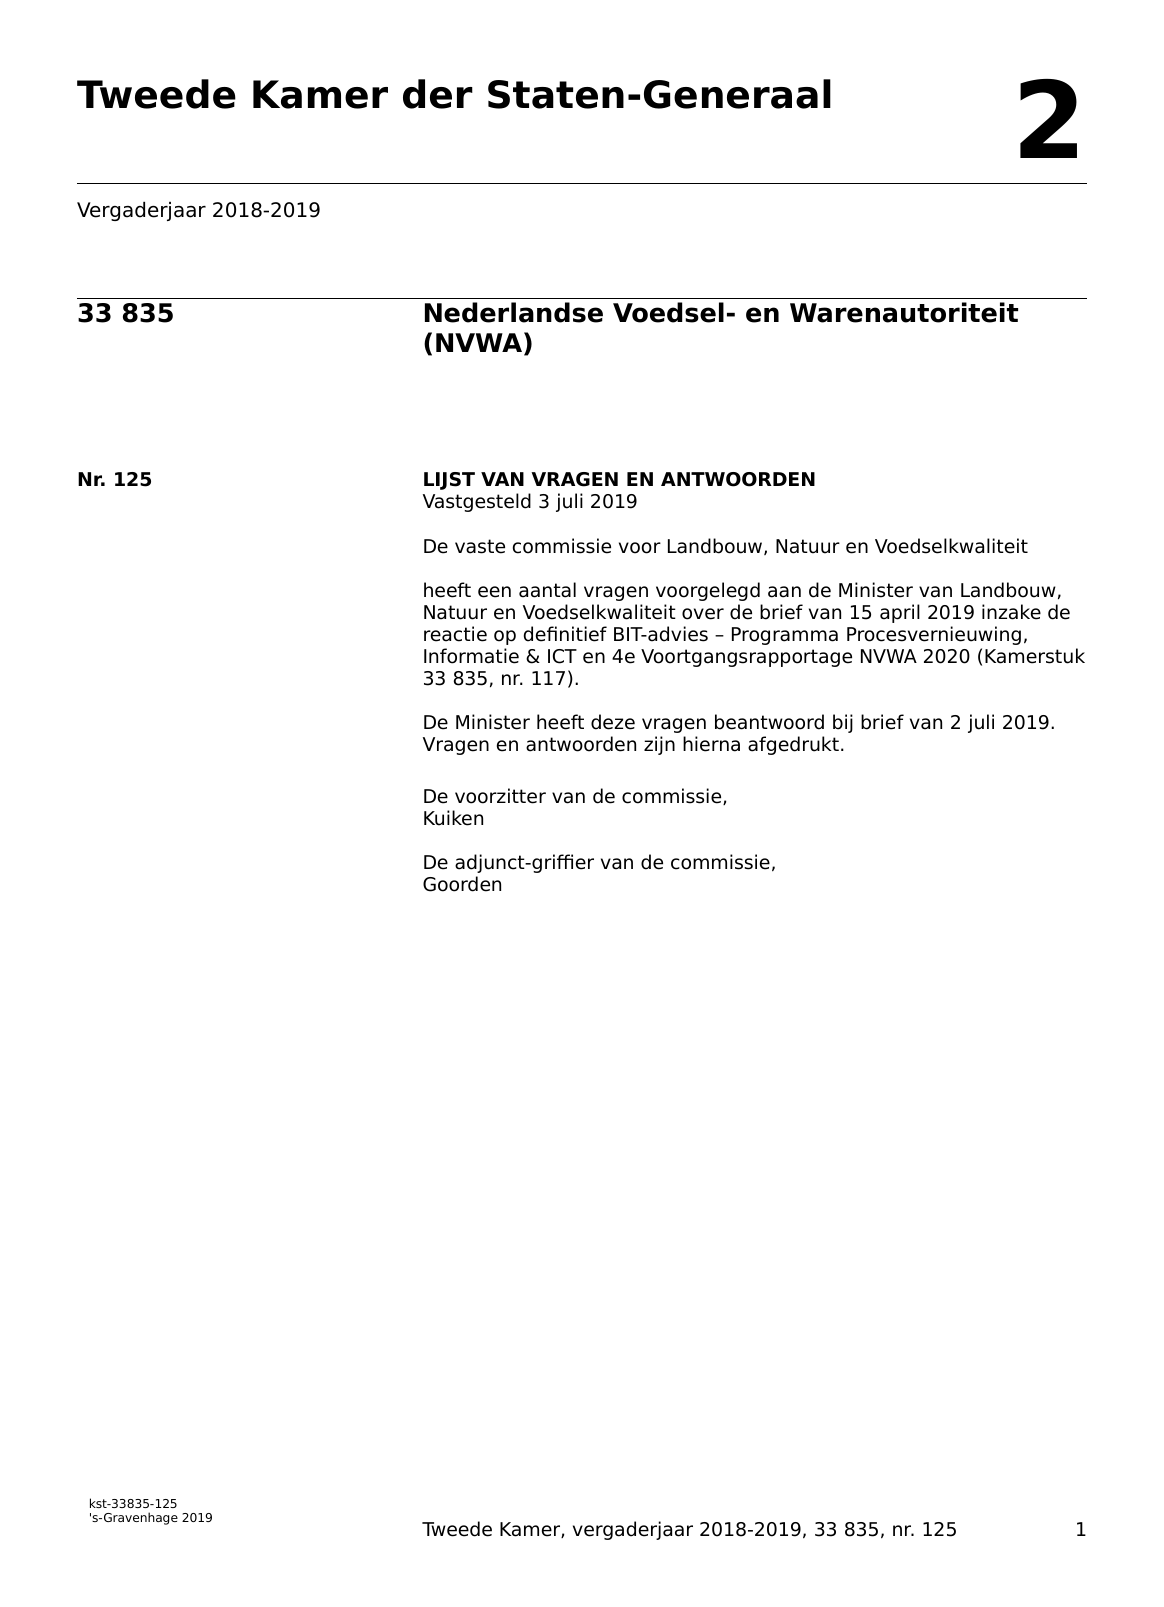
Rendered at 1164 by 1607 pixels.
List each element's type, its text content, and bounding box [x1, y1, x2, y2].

text 's-Gravenhage 2019 [88, 1511, 323, 1525]
text De vaste commissie voor Landbouw, Natuur en Voedselkwaliteit [422, 536, 1087, 557]
text De Minister heeft deze vragen beantwoord bij brief van 2 juli 2019. Vragen en antwoorden zijn hierna afgedrukt. [422, 712, 1087, 756]
text De adjunct-griffier van de commissie, Goorden [422, 852, 1087, 896]
text De voorzitter van de commissie, Kuiken [422, 786, 1087, 830]
subtitle Nr. 125 LIJST VAN VRAGEN EN ANTWOORDEN [77, 469, 1087, 491]
text Vastgesteld 3 juli 2019 [422, 491, 1087, 513]
table_header 2 [886, 59, 1087, 183]
text heeft een aantal vragen voorgelegd aan de Minister van Landbouw, Natuur en Voedselkwaliteit over de brief van 15 april 2019 inzake de reactie op definitief BIT-advies – Programma Procesvernieuwing, Informatie & ICT en 4e Voortgangsrapportage NVWA 2020 (Kamerstuk 33 835, nr. 117). [422, 580, 1087, 689]
subtitle 33 835 Nederlandse Voedsel- en Warenautoriteit (NVWA) [77, 299, 1087, 358]
table_cell Vergaderjaar 2018-2019 [77, 184, 1087, 298]
table_header Tweede Kamer der Staten-Generaal [77, 59, 886, 183]
text kst-33835-125 [88, 1497, 323, 1511]
